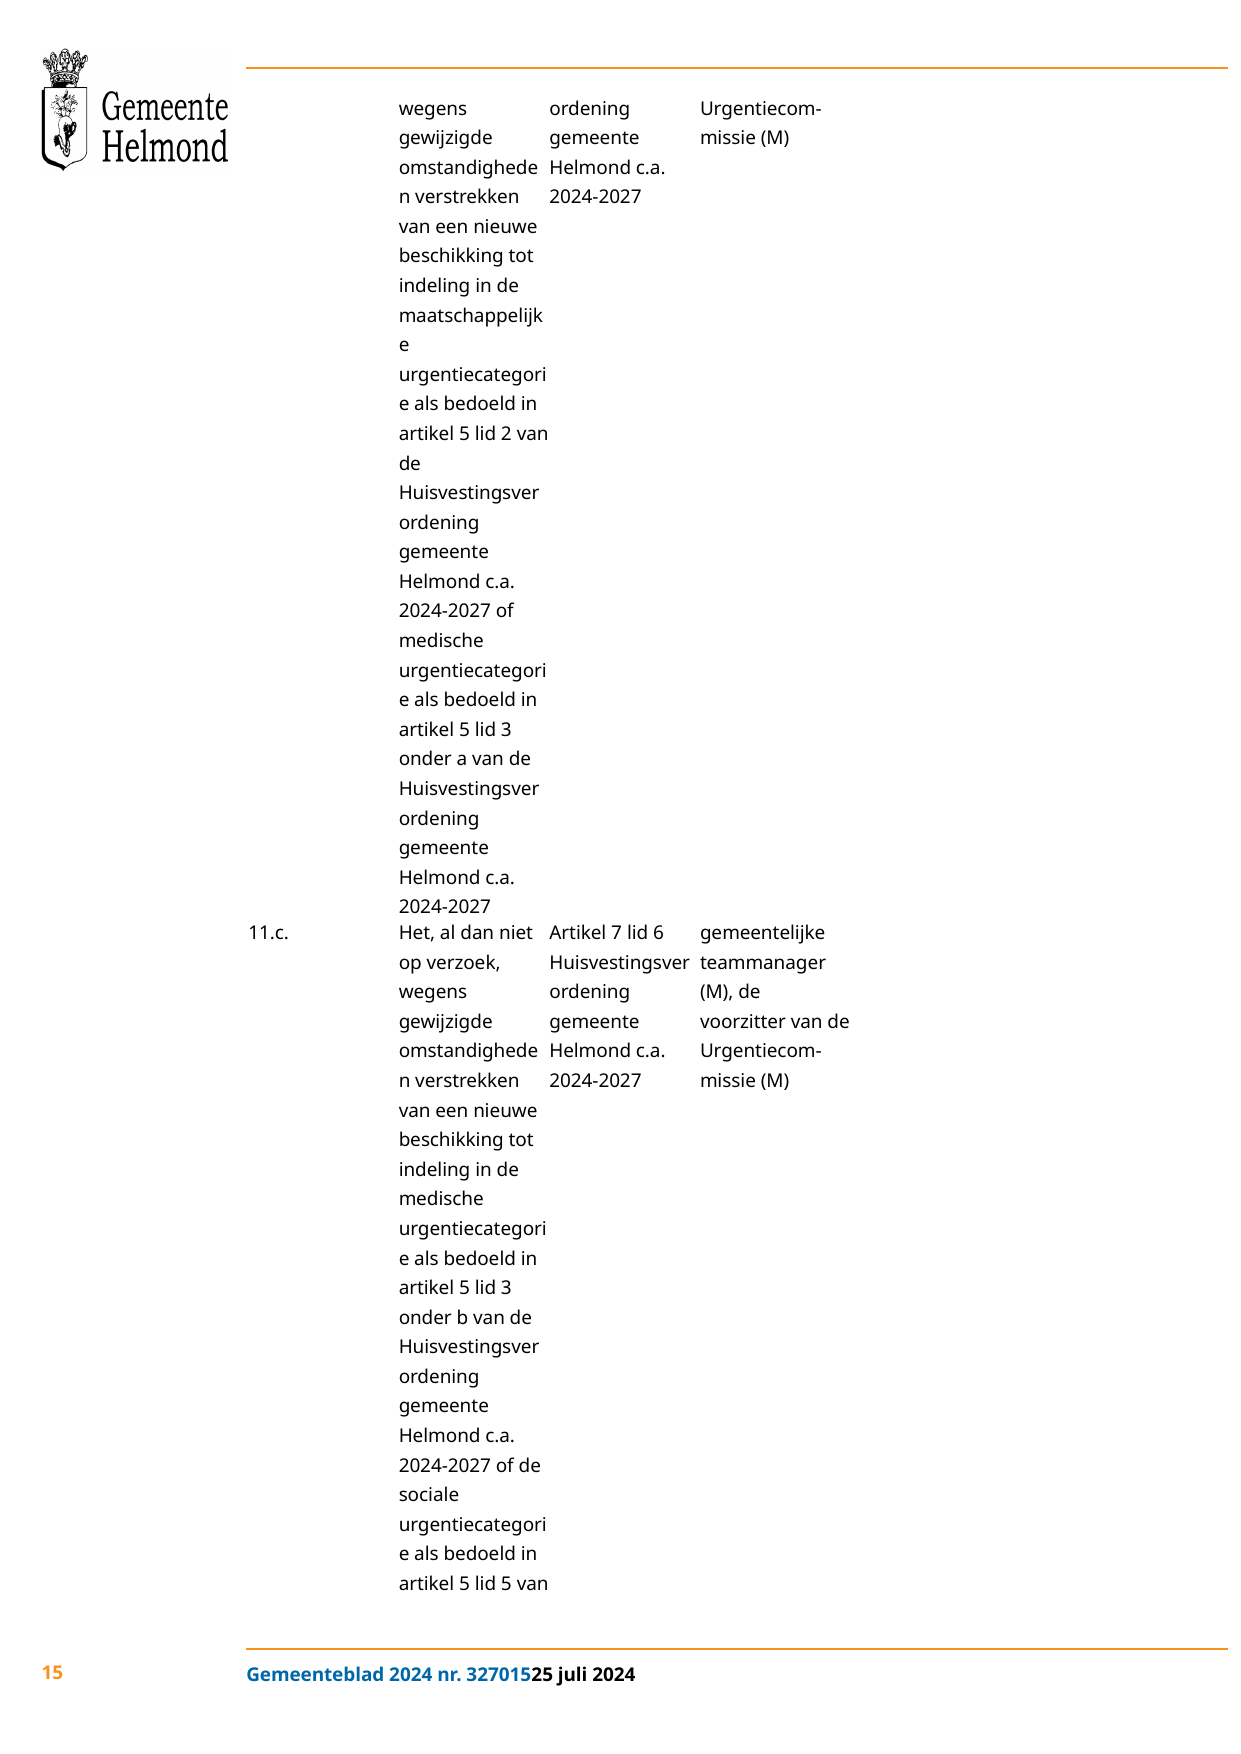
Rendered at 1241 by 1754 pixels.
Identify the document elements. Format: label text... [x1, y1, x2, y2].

table_cell [248, 95, 398, 919]
table_cell gemeentelijke teammanager (M), de voorzitter van de Urgentiecom-missie (M) [700, 919, 850, 1596]
table_cell [850, 919, 1001, 1596]
table_cell Artikel 7 lid 6 Huisvestingsverordening gemeente Helmond c.a. 2024-2027 [549, 919, 700, 1596]
table_cell Urgentiecom-missie (M) [700, 95, 850, 919]
table_cell [1001, 919, 1152, 1596]
table_cell ordening gemeente Helmond c.a. 2024-2027 [549, 95, 700, 919]
picture [41, 47, 231, 172]
table_cell [1001, 95, 1152, 919]
table_cell wegens gewijzigde omstandigheden verstrekken van een nieuwe beschikking tot indeling in de maatschappelijke urgentiecategorie als bedoeld in artikel 5 lid 2 van de Huisvestingsverordening gemeente Helmond c.a. 2024-2027 of medische urgentiecategorie als bedoeld in artikel 5 lid 3 onder a van de Huisvestingsverordening gemeente Helmond c.a. 2024-2027 [399, 95, 549, 919]
table_cell [850, 95, 1001, 919]
table_cell Het, al dan niet op verzoek, wegens gewijzigde omstandigheden verstrekken van een nieuwe beschikking tot indeling in de medische urgentiecategorie als bedoeld in artikel 5 lid 3 onder b van de Huisvestingsverordening gemeente Helmond c.a. 2024-2027 of de sociale urgentiecategorie als bedoeld in artikel 5 lid 5 van [399, 919, 549, 1596]
table_cell 11.c. [248, 919, 398, 1596]
